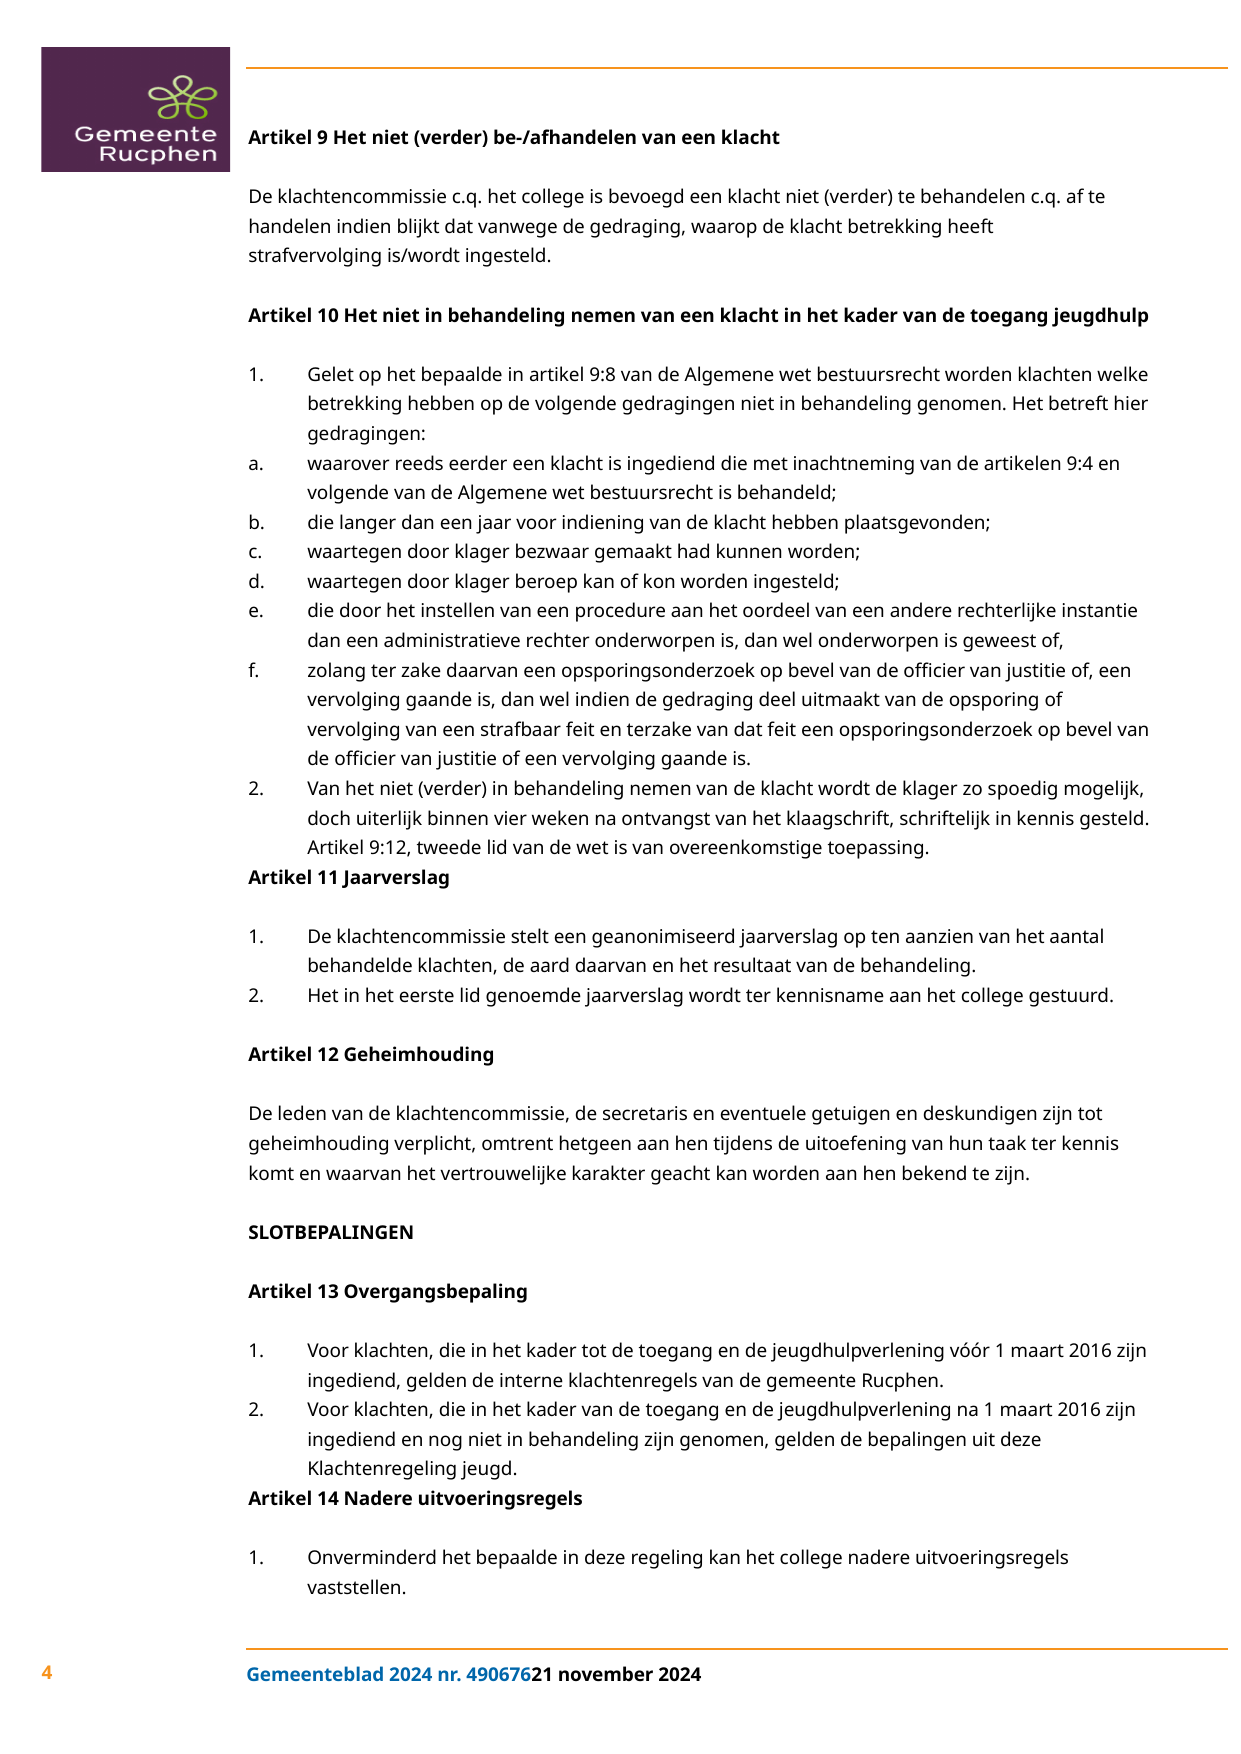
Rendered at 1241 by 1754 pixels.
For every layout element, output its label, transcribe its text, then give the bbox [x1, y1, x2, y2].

picture [41, 47, 231, 172]
text geheimhouding verplicht, omtrent hetgeen aan hen tijdens de uitoefening van hun taak ter kennis [248, 1130, 1152, 1156]
list Gelet op het bepaalde in artikel 9:8 van de Algemene wet bestuursrecht worden klachten welke betrekking hebben op de volgende gedragingen niet in behandeling genomen. Het betreft hier gedragingen: [248, 361, 1152, 446]
text strafvervolging is/wordt ingesteld. [248, 243, 1152, 268]
list zolang ter zake daarvan een opsporingsonderzoek op bevel van de officier van justitie of, een vervolging gaande is, dan wel indien de gedraging deel uitmaakt van de opsporing of vervolging van een strafbaar feit en terzake van dat feit een opsporingsonderzoek op bevel van de officier van justitie of een vervolging gaande is. [248, 657, 1152, 771]
text komt en waarvan het vertrouwelijke karakter geacht kan worden aan hen bekend te zijn. [248, 1160, 1152, 1186]
text SLOTBEPALINGEN [248, 1219, 1152, 1245]
list die door het instellen van een procedure aan het oordeel van een andere rechterlijke instantie dan een administratieve rechter onderworpen is, dan wel onderworpen is geweest of, [248, 598, 1152, 653]
text Artikel 14 Nadere uitvoeringsregels [248, 1485, 1152, 1511]
text Artikel 10 Het niet in behandeling nemen van een klacht in het kader van de toegang jeugdhulp [248, 302, 1152, 328]
list waartegen door klager bezwaar gemaakt had kunnen worden; [248, 538, 1152, 564]
text De leden van de klachtencommissie, de secretaris en eventuele getuigen en deskundigen zijn tot [248, 1101, 1152, 1126]
list Voor klachten, die in het kader van de toegang en de jeugdhulpverlening na 1 maart 2016 zijn ingediend en nog niet in behandeling zijn genomen, gelden de bepalingen uit deze Klachtenregeling jeugd. [248, 1396, 1152, 1481]
list die langer dan een jaar voor indiening van de klacht hebben plaatsgevonden; [248, 509, 1152, 535]
list waartegen door klager beroep kan of kon worden ingesteld; [248, 568, 1152, 594]
list Het in het eerste lid genoemde jaarverslag wordt ter kennisname aan het college gestuurd. [248, 982, 1152, 1008]
list Voor klachten, die in het kader tot de toegang en de jeugdhulpverlening vóór 1 maart 2016 zijn ingediend, gelden de interne klachtenregels van de gemeente Rucphen. [248, 1337, 1152, 1393]
text Artikel 13 Overgangsbepaling [248, 1278, 1152, 1304]
text De klachtencommissie c.q. het college is bevoegd een klacht niet (verder) te behandelen c.q. af te handelen indien blijkt dat vanwege de gedraging, waarop de klacht betrekking heeft [248, 183, 1152, 239]
list De klachtencommissie stelt een geanonimiseerd jaarverslag op ten aanzien van het aantal behandelde klachten, de aard daarvan en het resultaat van de behandeling. [248, 923, 1152, 978]
text Artikel 11 Jaarverslag [248, 864, 1152, 890]
text Artikel 9 Het niet (verder) be-/afhandelen van een klacht [248, 124, 1152, 150]
list Van het niet (verder) in behandeling nemen van de klacht wordt de klager zo spoedig mogelijk, doch uiterlijk binnen vier weken na ontvangst van het klaagschrift, schriftelijk in kennis gesteld. Artikel 9:12, tweede lid van de wet is van overeenkomstige toepassing. [248, 775, 1152, 860]
list Onverminderd het bepaalde in deze regeling kan het college nadere uitvoeringsregels vaststellen. [248, 1544, 1152, 1600]
text Artikel 12 Geheimhouding [248, 1041, 1152, 1067]
list waarover reeds eerder een klacht is ingediend die met inachtneming van de artikelen 9:4 en volgende van de Algemene wet bestuursrecht is behandeld; [248, 450, 1152, 505]
